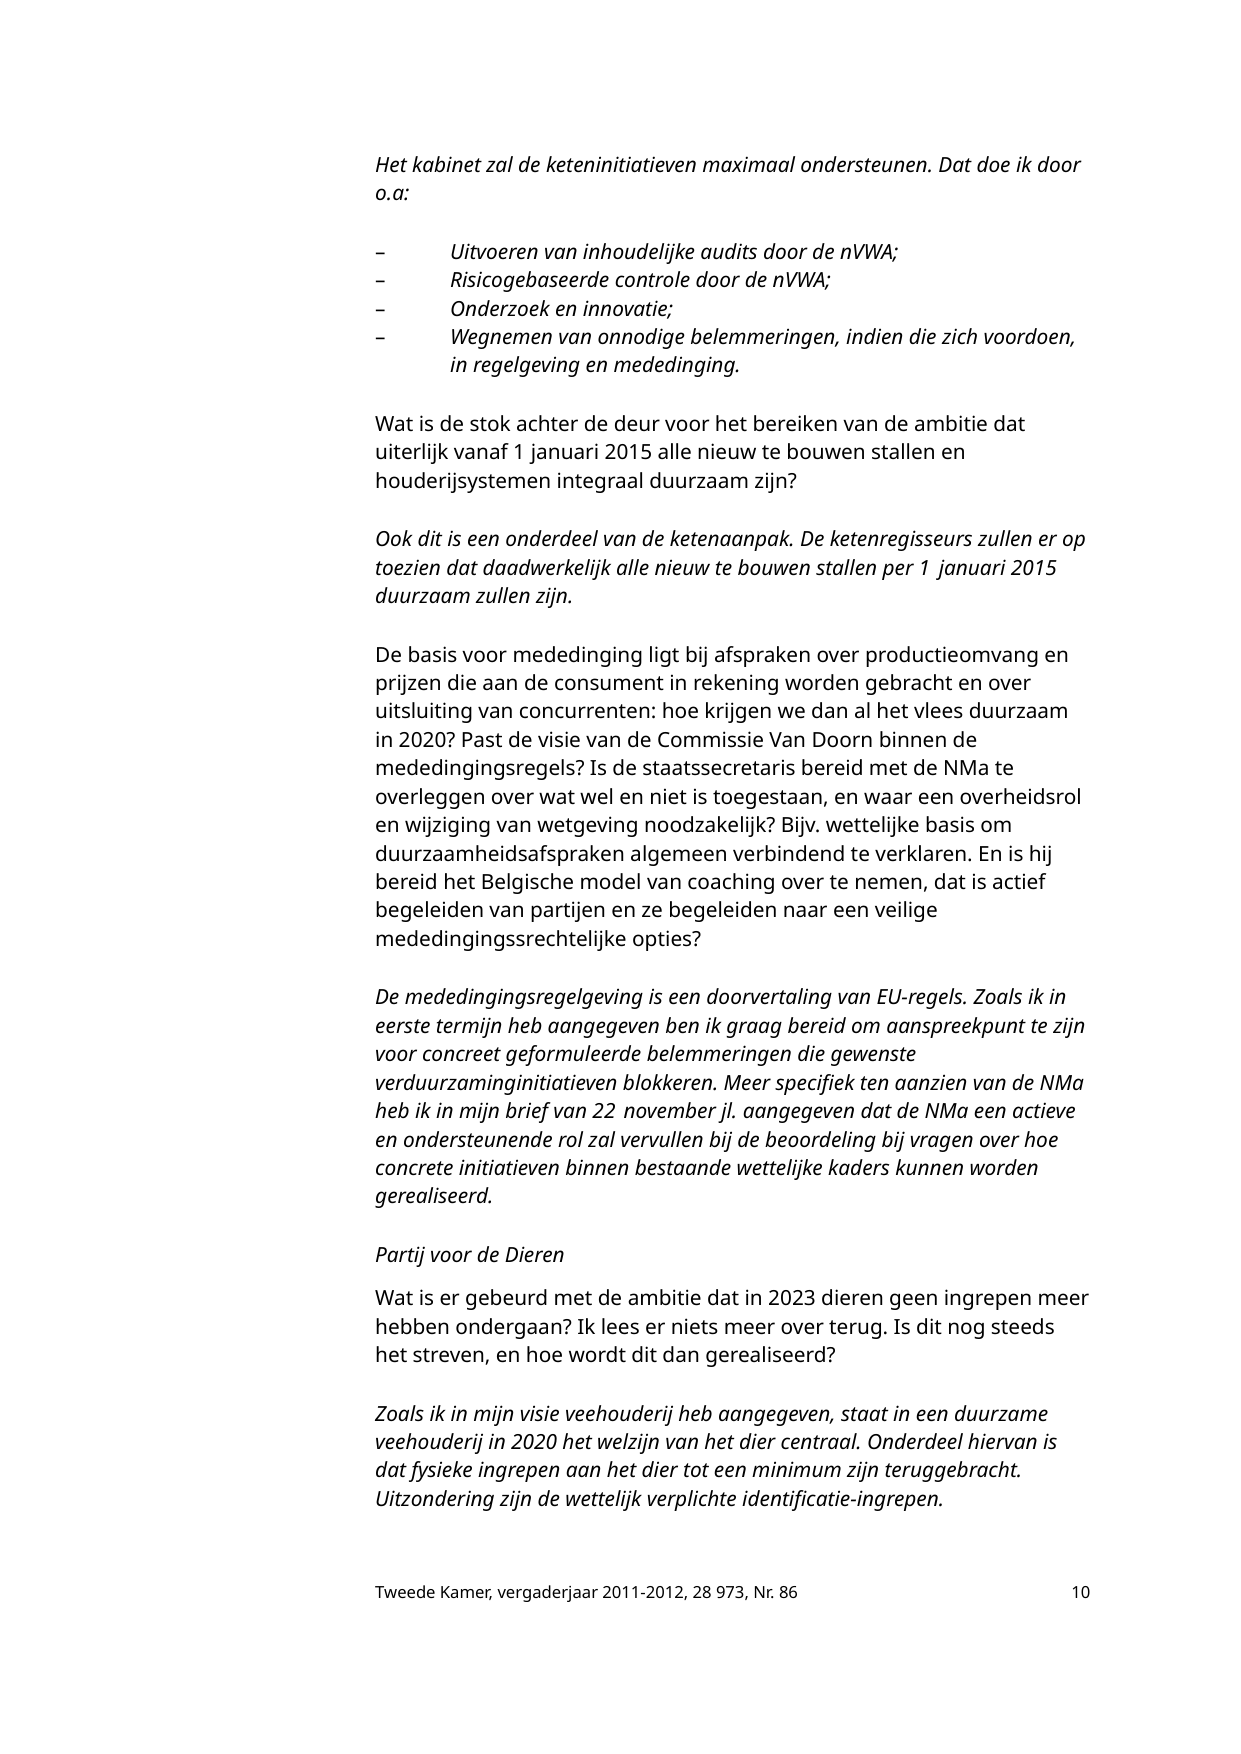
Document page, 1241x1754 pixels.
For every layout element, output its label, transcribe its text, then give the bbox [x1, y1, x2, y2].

text Wat is de stok achter de deur voor het bereiken van de ambitie dat uiterlijk vanaf 1 januari 2015 alle nieuw te bouwen stallen en houderijsystemen integraal duurzaam zijn? [375, 409, 1090, 494]
list Risicogebaseerde controle door de nVWA; [375, 265, 1090, 294]
text Ook dit is een onderdeel van de ketenaanpak. De ketenregisseurs zullen er op toezien dat daadwerkelijk alle nieuw te bouwen stallen per 1 januari 2015 duurzaam zullen zijn. [375, 524, 1090, 610]
list Uitvoeren van inhoudelijke audits door de nVWA; [375, 237, 1090, 265]
text Zoals ik in mijn visie veehouderij heb aangegeven, staat in een duurzame veehouderij in 2020 het welzijn van het dier centraal. Onderdeel hiervan is dat fysieke ingrepen aan het dier tot een minimum zijn teruggebracht. Uitzondering zijn de wettelijk verplichte identificatie-ingrepen. [375, 1399, 1090, 1512]
list Onderzoek en innovatie; [375, 294, 1090, 322]
list Wegnemen van onnodige belemmeringen, indien die zich voordoen, in regelgeving en mededinging. [375, 322, 1090, 379]
text Het kabinet zal de keteninitiatieven maximaal ondersteunen. Dat doe ik door o.a: [375, 150, 1090, 207]
text Partij voor de Dieren [375, 1240, 1090, 1268]
text De mededingingsregelgeving is een doorvertaling van EU-regels. Zoals ik in eerste termijn heb aangegeven ben ik graag bereid om aanspreekpunt te zijn voor concreet geformuleerde belemmeringen die gewenste verduurzaminginitiatieven blokkeren. Meer specifiek ten aanzien van de NMa heb ik in mijn brief van 22 november jl. aangegeven dat de NMa een actieve en ondersteunende rol zal vervullen bij de beoordeling bij vragen over hoe concrete initiatieven binnen bestaande wettelijke kaders kunnen worden gerealiseerd. [375, 982, 1090, 1210]
text De basis voor mededinging ligt bij afspraken over productieomvang en prijzen die aan de consument in rekening worden gebracht en over uitsluiting van concurrenten: hoe krijgen we dan al het vlees duurzaam in 2020? Past de visie van de Commissie Van Doorn binnen de mededingingsregels? Is de staatssecretaris bereid met de NMa te overleggen over wat wel en niet is toegestaan, en waar een overheidsrol en wijziging van wetgeving noodzakelijk? Bijv. wettelijke basis om duurzaamheidsafspraken algemeen verbindend te verklaren. En is hij bereid het Belgische model van coaching over te nemen, dat is actief begeleiden van partijen en ze begeleiden naar een veilige mededingingssrechtelijke opties? [375, 640, 1090, 952]
text Wat is er gebeurd met de ambitie dat in 2023 dieren geen ingrepen meer hebben ondergaan? Ik lees er niets meer over terug. Is dit nog steeds het streven, en hoe wordt dit dan gerealiseerd? [375, 1283, 1090, 1369]
